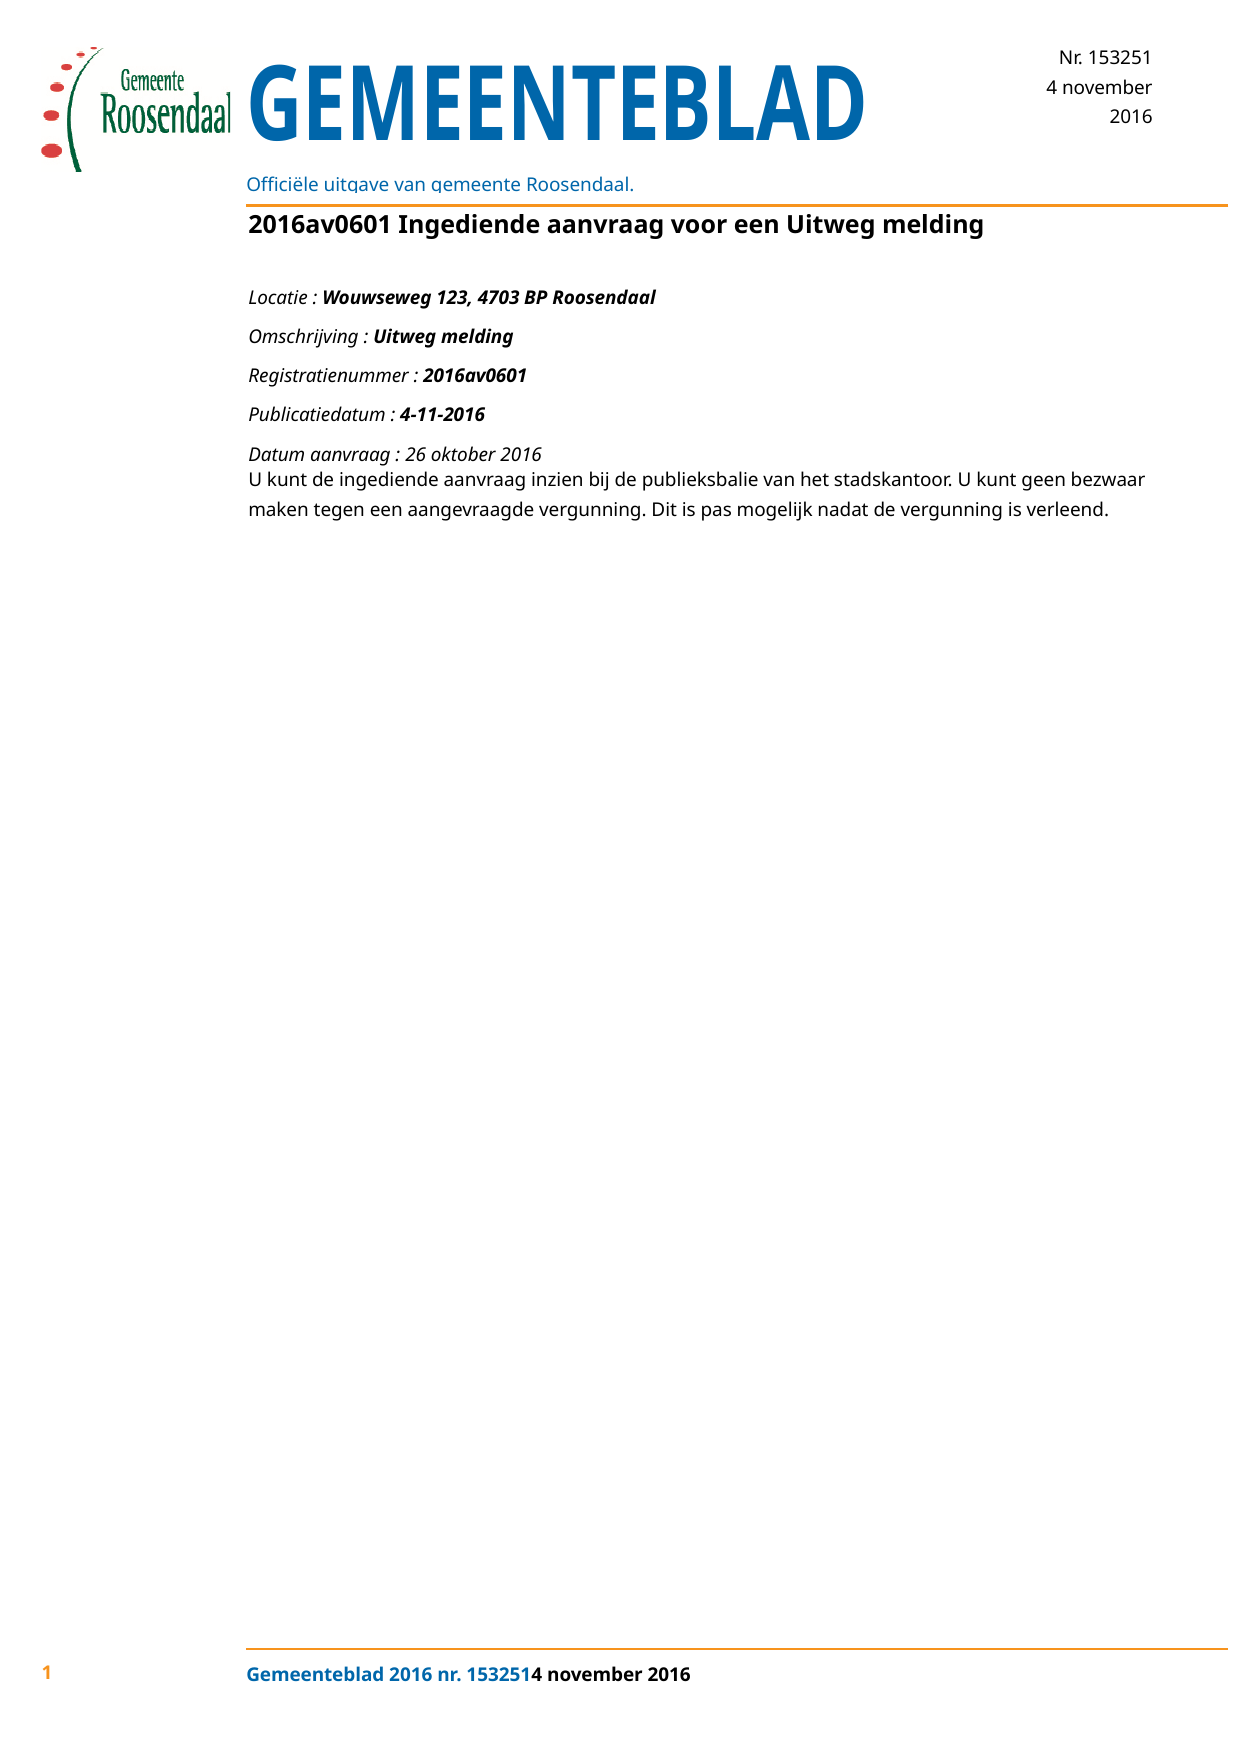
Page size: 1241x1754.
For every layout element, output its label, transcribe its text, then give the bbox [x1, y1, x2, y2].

text 2016av0601 Ingediende aanvraag voor een Uitweg melding [248, 207, 1152, 241]
text Datum aanvraag : 26 oktober 2016 [248, 441, 1152, 467]
picture [41, 47, 231, 172]
text Omschrijving : Uitweg melding [248, 323, 1152, 349]
text U kunt de ingediende aanvraag inzien bij de publieksbalie van het stadskantoor. U kunt geen bezwaar maken tegen een aangevraagde vergunning. Dit is pas mogelijk nadat de vergunning is verleend. [248, 467, 1152, 522]
text Registratienummer : 2016av0601 [248, 362, 1152, 388]
text Locatie : Wouwseweg 123, 4703 BP Roosendaal [248, 284, 1152, 309]
text Publicatiedatum : 4-11-2016 [248, 402, 1152, 427]
